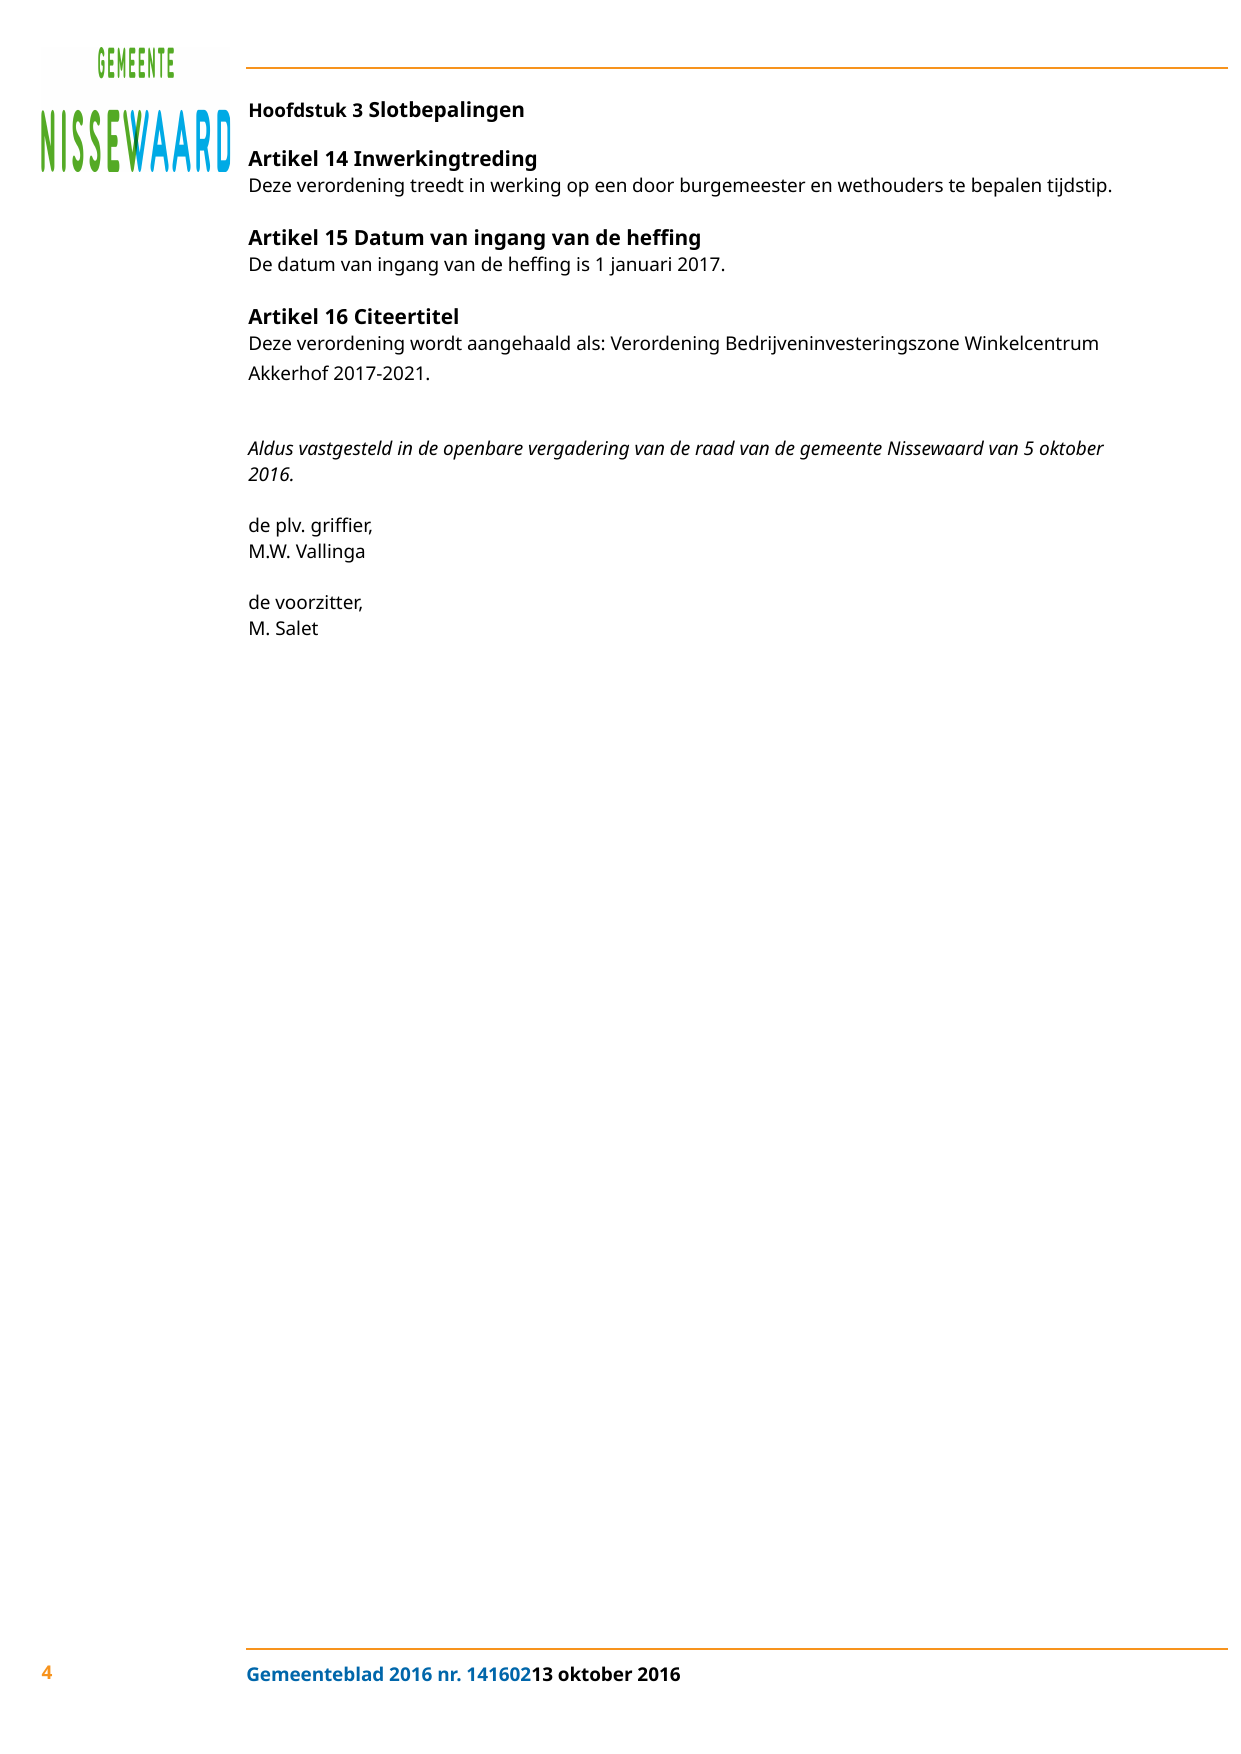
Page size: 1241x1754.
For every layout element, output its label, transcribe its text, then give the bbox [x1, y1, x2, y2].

text Deze verordening treedt in werking op een door burgemeester en wethouders te bepalen tijdstip. [248, 172, 1152, 198]
text Artikel 15 Datum van ingang van de heffing [248, 223, 1152, 251]
text de plv. griffier, [248, 512, 1152, 538]
picture [222, 122, 227, 160]
picture [176, 157, 187, 172]
text M.W. Vallinga [248, 538, 1152, 564]
text M. Salet [248, 615, 1152, 641]
picture [201, 122, 206, 138]
text Deze verordening wordt aangehaald als: Verordening Bedrijveninvesteringszone Winkelcentrum Akkerhof 2017-2021. [248, 330, 1152, 386]
text De datum van ingang van de heffing is 1 januari 2017. [248, 251, 1152, 277]
text Artikel 16 Citeertitel [248, 302, 1152, 330]
text Aldus vastgesteld in de openbare vergadering van de raad van de gemeente Nissewaard van 5 oktober 2016. [248, 435, 1152, 486]
picture [41, 47, 231, 172]
picture [200, 151, 206, 172]
text de voorzitter, [248, 589, 1152, 615]
picture [154, 157, 165, 172]
text Hoofdstuk 3 Slotbepalingen [248, 95, 1152, 123]
text Artikel 14 Inwerkingtreding [248, 144, 1152, 172]
